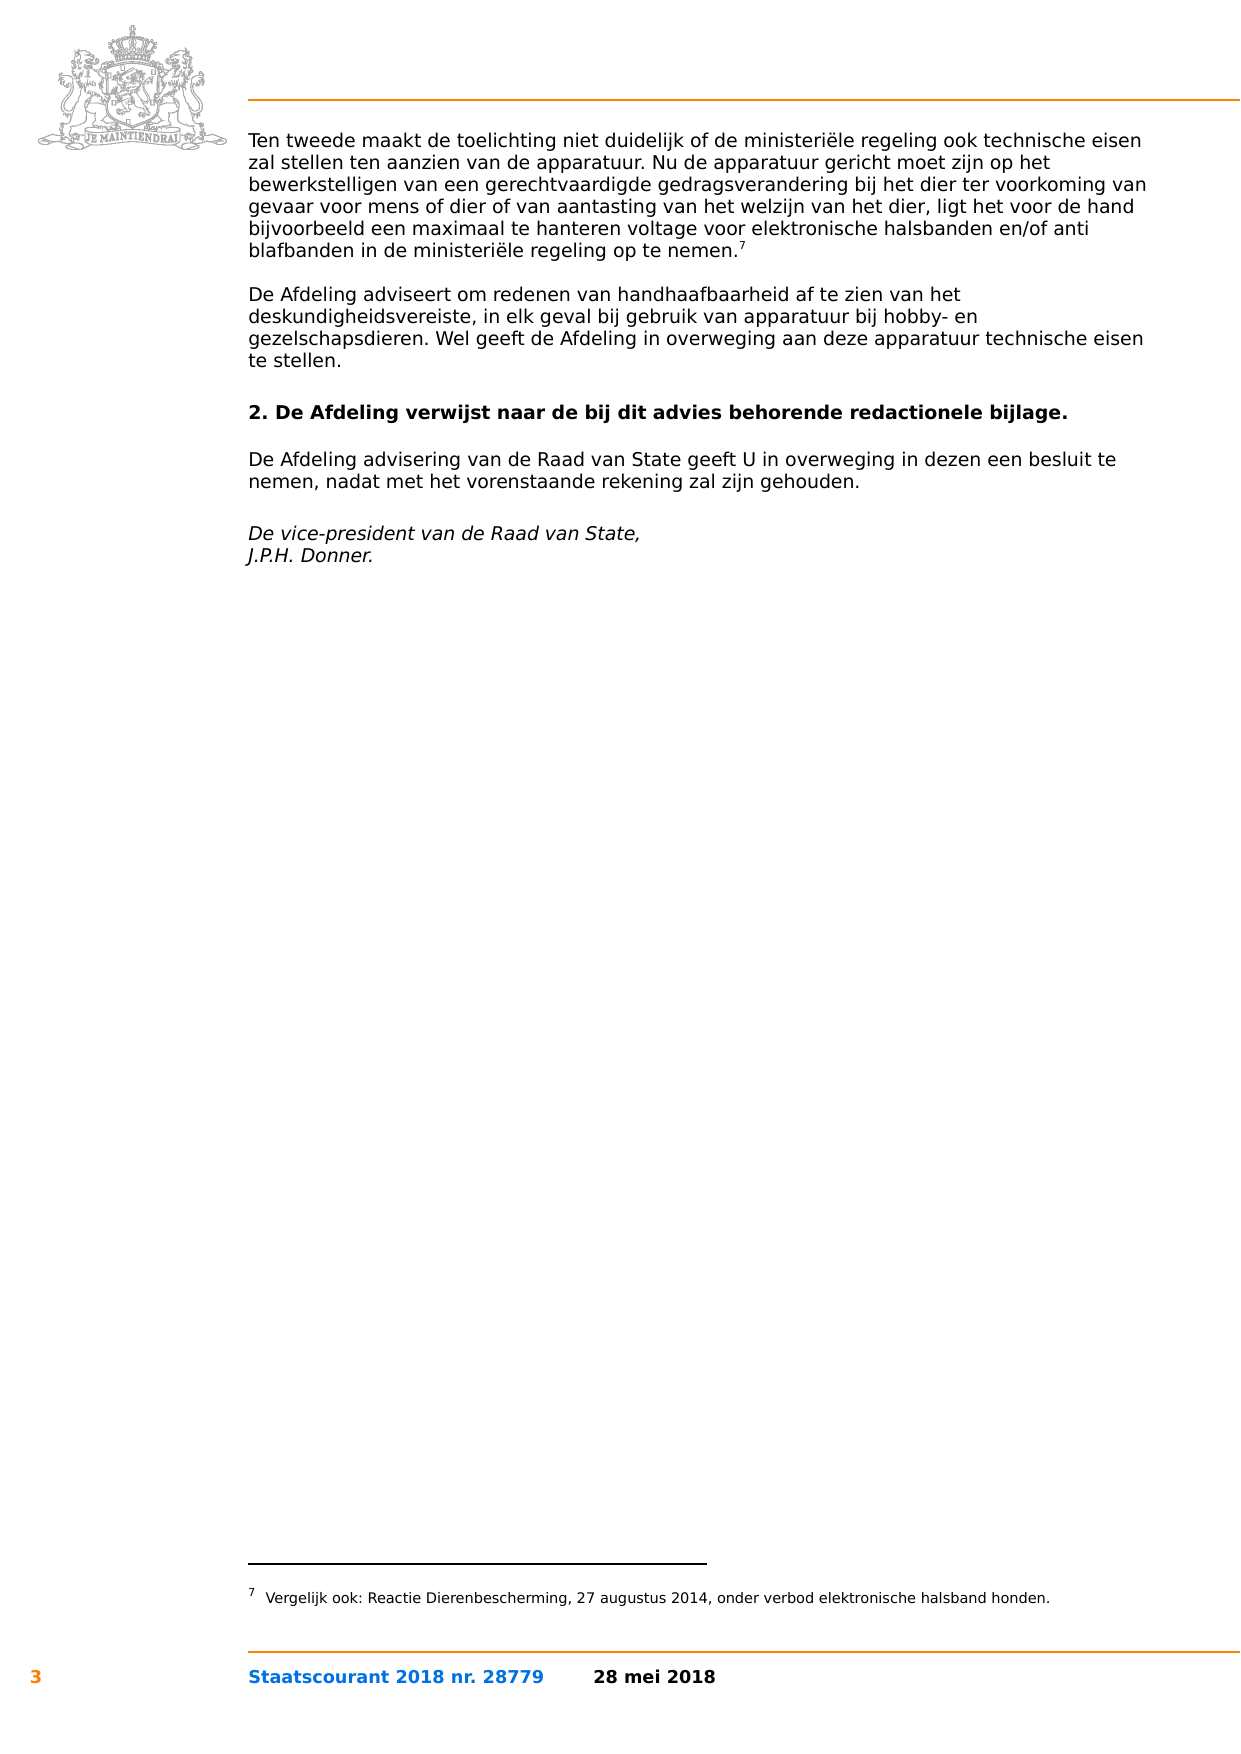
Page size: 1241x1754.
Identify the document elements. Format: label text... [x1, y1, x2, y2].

text De Afdeling adviseert om redenen van handhaafbaarheid af te zien van het deskundigheidsvereiste, in elk geval bij gebruik van apparatuur bij hobby- en gezelschapsdieren. Wel geeft de Afdeling in overweging aan deze apparatuur technische eisen te stellen. [248, 284, 1163, 372]
subtitle 2. De Afdeling verwijst naar de bij dit advies behorende redactionele bijlage. [248, 402, 1163, 423]
picture [38, 25, 227, 150]
text Ten tweede maakt de toelichting niet duidelijk of de ministeriële regeling ook technische eisen zal stellen ten aanzien van de apparatuur. Nu de apparatuur gericht moet zijn op het bewerkstelligen van een gerechtvaardigde gedragsverandering bij het dier ter voorkoming van gevaar voor mens of dier of van aantasting van het welzijn van het dier, ligt het voor de hand bijvoorbeeld een maximaal te hanteren voltage voor elektronische halsbanden en/of anti blafbanden in de ministeriële regeling op te nemen. [248, 130, 1163, 262]
text Vergelijk ook: Reactie Dierenbescherming, 27 augustus 2014, onder verbod elektronische halsband honden. [248, 1586, 1163, 1608]
text De Afdeling advisering van de Raad van State geeft U in overweging in dezen een besluit te nemen, nadat met het vorenstaande rekening zal zijn gehouden. [248, 448, 1163, 492]
text De vice-president van de Raad van State, J.P.H. Donner. [248, 522, 1163, 566]
